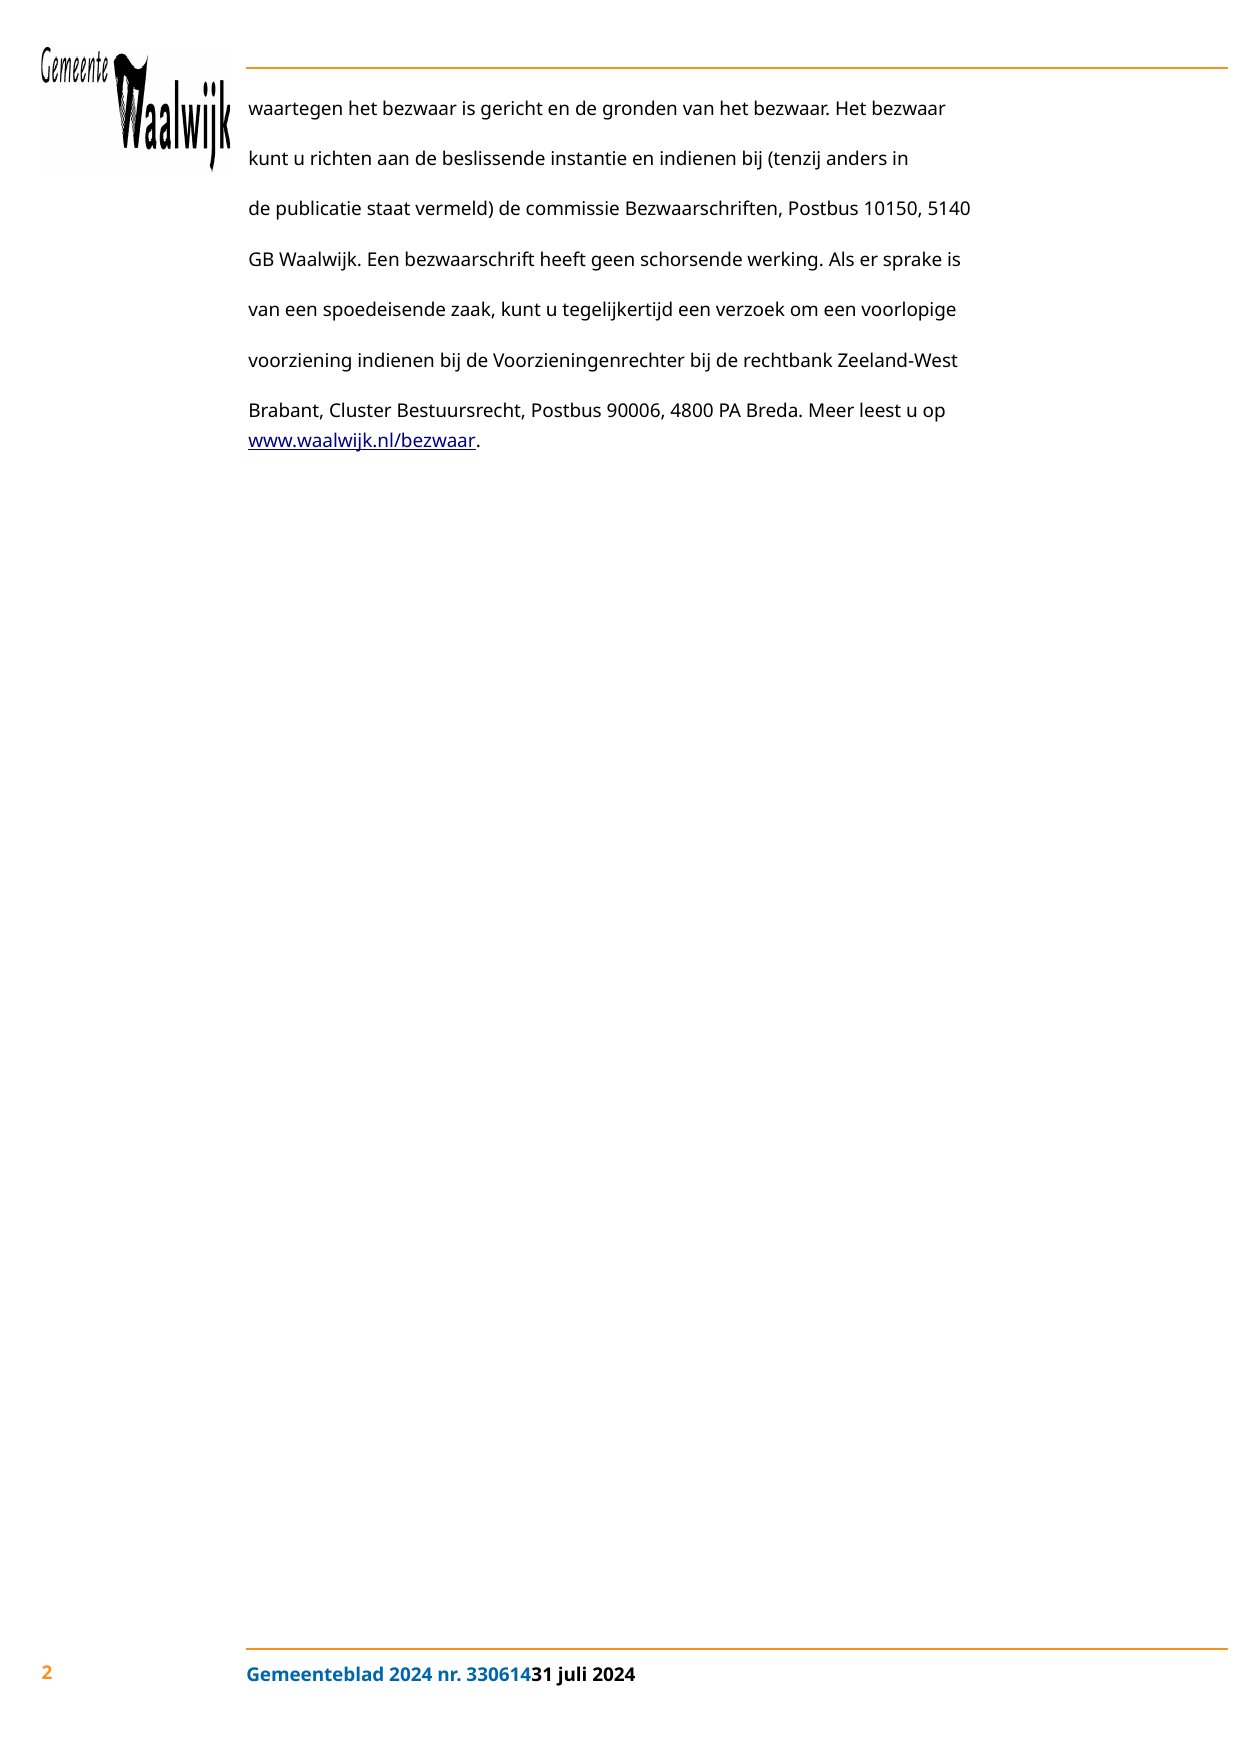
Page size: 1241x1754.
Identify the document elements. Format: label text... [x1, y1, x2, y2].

text kunt u richten aan de beslissende instantie en indienen bij (tenzij anders in [248, 145, 1152, 171]
text voorziening indienen bij de Voorzieningenrechter bij de rechtbank Zeeland-West [248, 347, 1152, 373]
text GB Waalwijk. Een bezwaarschrift heeft geen schorsende werking. Als er sprake is [248, 246, 1152, 272]
text de publicatie staat vermeld) de commissie Bezwaarschriften, Postbus 10150, 5140 [248, 196, 1152, 221]
text van een spoedeisende zaak, kunt u tegelijkertijd een verzoek om een voorlopige [248, 296, 1152, 322]
text Brabant, Cluster Bestuursrecht, Postbus 90006, 4800 PA Breda. Meer leest u op www.waalwijk.nl/bezwaar. [248, 397, 1152, 453]
text waartegen het bezwaar is gericht en de gronden van het bezwaar. Het bezwaar [248, 95, 1152, 121]
picture [41, 47, 231, 172]
